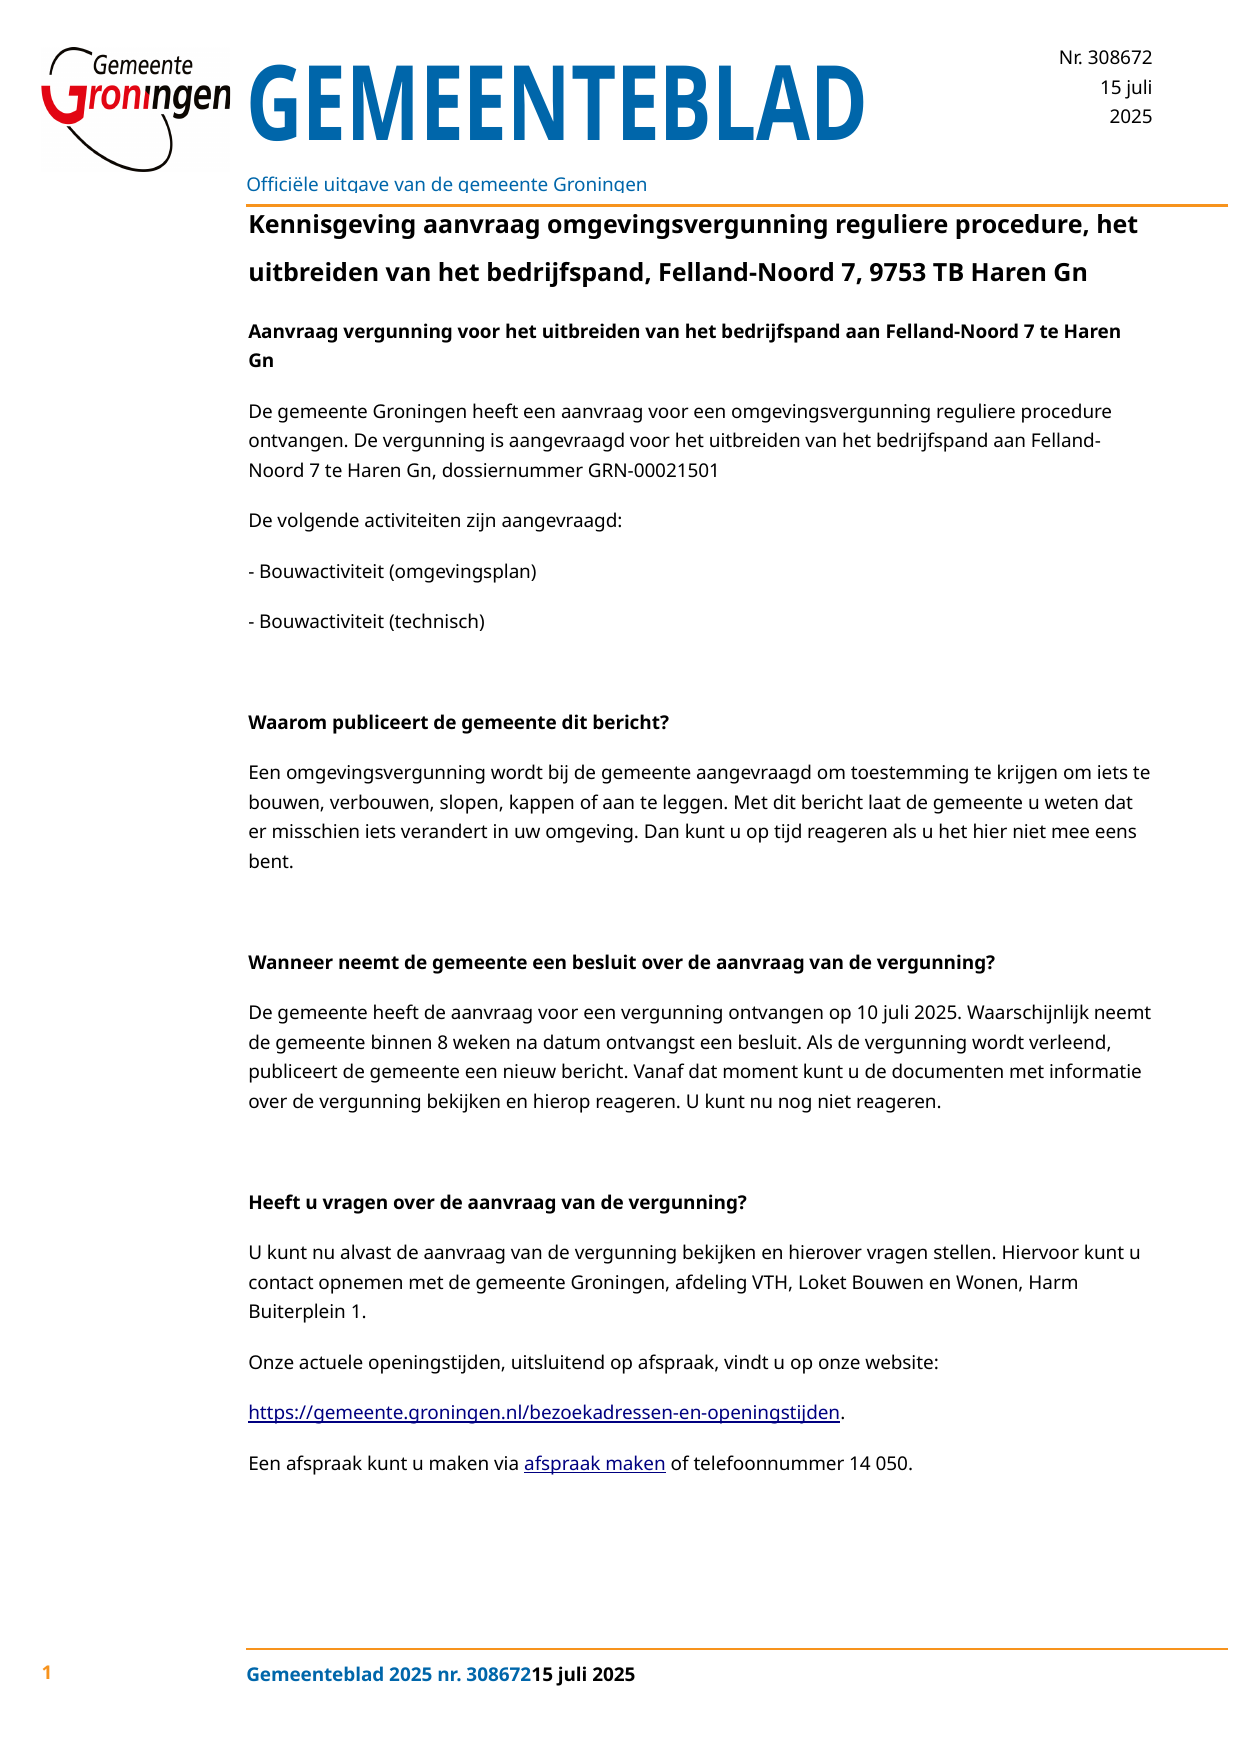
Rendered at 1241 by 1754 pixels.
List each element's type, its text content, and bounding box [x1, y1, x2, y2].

text Onze actuele openingstijden, uitsluitend op afspraak, vindt u op onze website: [248, 1349, 1152, 1375]
text Een omgevingsvergunning wordt bij de gemeente aangevraagd om toestemming te krijgen om iets te bouwen, verbouwen, slopen, kappen of aan te leggen. Met dit bericht laat de gemeente u weten dat er misschien iets verandert in uw omgeving. Dan kunt u op tijd reageren als u het hier niet mee eens bent. [248, 759, 1152, 874]
text De gemeente Groningen heeft een aanvraag voor een omgevingsvergunning reguliere procedure ontvangen. De vergunning is aangevraagd voor het uitbreiden van het bedrijfspand aan Felland-Noord 7 te Haren Gn, dossiernummer GRN-00021501 [248, 398, 1152, 483]
text Heeft u vragen over de aanvraag van de vergunning? [248, 1189, 1152, 1215]
text - Bouwactiviteit (technisch) [248, 608, 1152, 634]
text Wanneer neemt de gemeente een besluit over de aanvraag van de vergunning? [248, 949, 1152, 975]
picture [41, 47, 231, 172]
text Een afspraak kunt u maken via afspraak maken of telefoonnummer 14 050. [248, 1450, 1152, 1476]
text - Bouwactiviteit (omgevingsplan) [248, 558, 1152, 584]
text De volgende activiteiten zijn aangevraagd: [248, 507, 1152, 533]
text U kunt nu alvast de aanvraag van de vergunning bekijken en hierover vragen stellen. Hiervoor kunt u contact opnemen met de gemeente Groningen, afdeling VTH, Loket Bouwen en Wonen, Harm Buiterplein 1. [248, 1239, 1152, 1324]
text https://gemeente.groningen.nl/bezoekadressen-en-openingstijden. [248, 1399, 1152, 1425]
text De gemeente heeft de aanvraag voor een vergunning ontvangen op 10 juli 2025. Waarschijnlijk neemt de gemeente binnen 8 weken na datum ontvangst een besluit. Als de vergunning wordt verleend, publiceert de gemeente een nieuw bericht. Vanaf dat moment kunt u de documenten met informatie over de vergunning bekijken en hierop reageren. U kunt nu nog niet reageren. [248, 999, 1152, 1114]
text Waarom publiceert de gemeente dit bericht? [248, 709, 1152, 735]
text Kennisgeving aanvraag omgevingsvergunning reguliere procedure, het uitbreiden van het bedrijfspand, Felland-Noord 7, 9753 TB Haren Gn [248, 207, 1152, 288]
text Aanvraag vergunning voor het uitbreiden van het bedrijfspand aan Felland-Noord 7 te Haren Gn [248, 318, 1152, 373]
